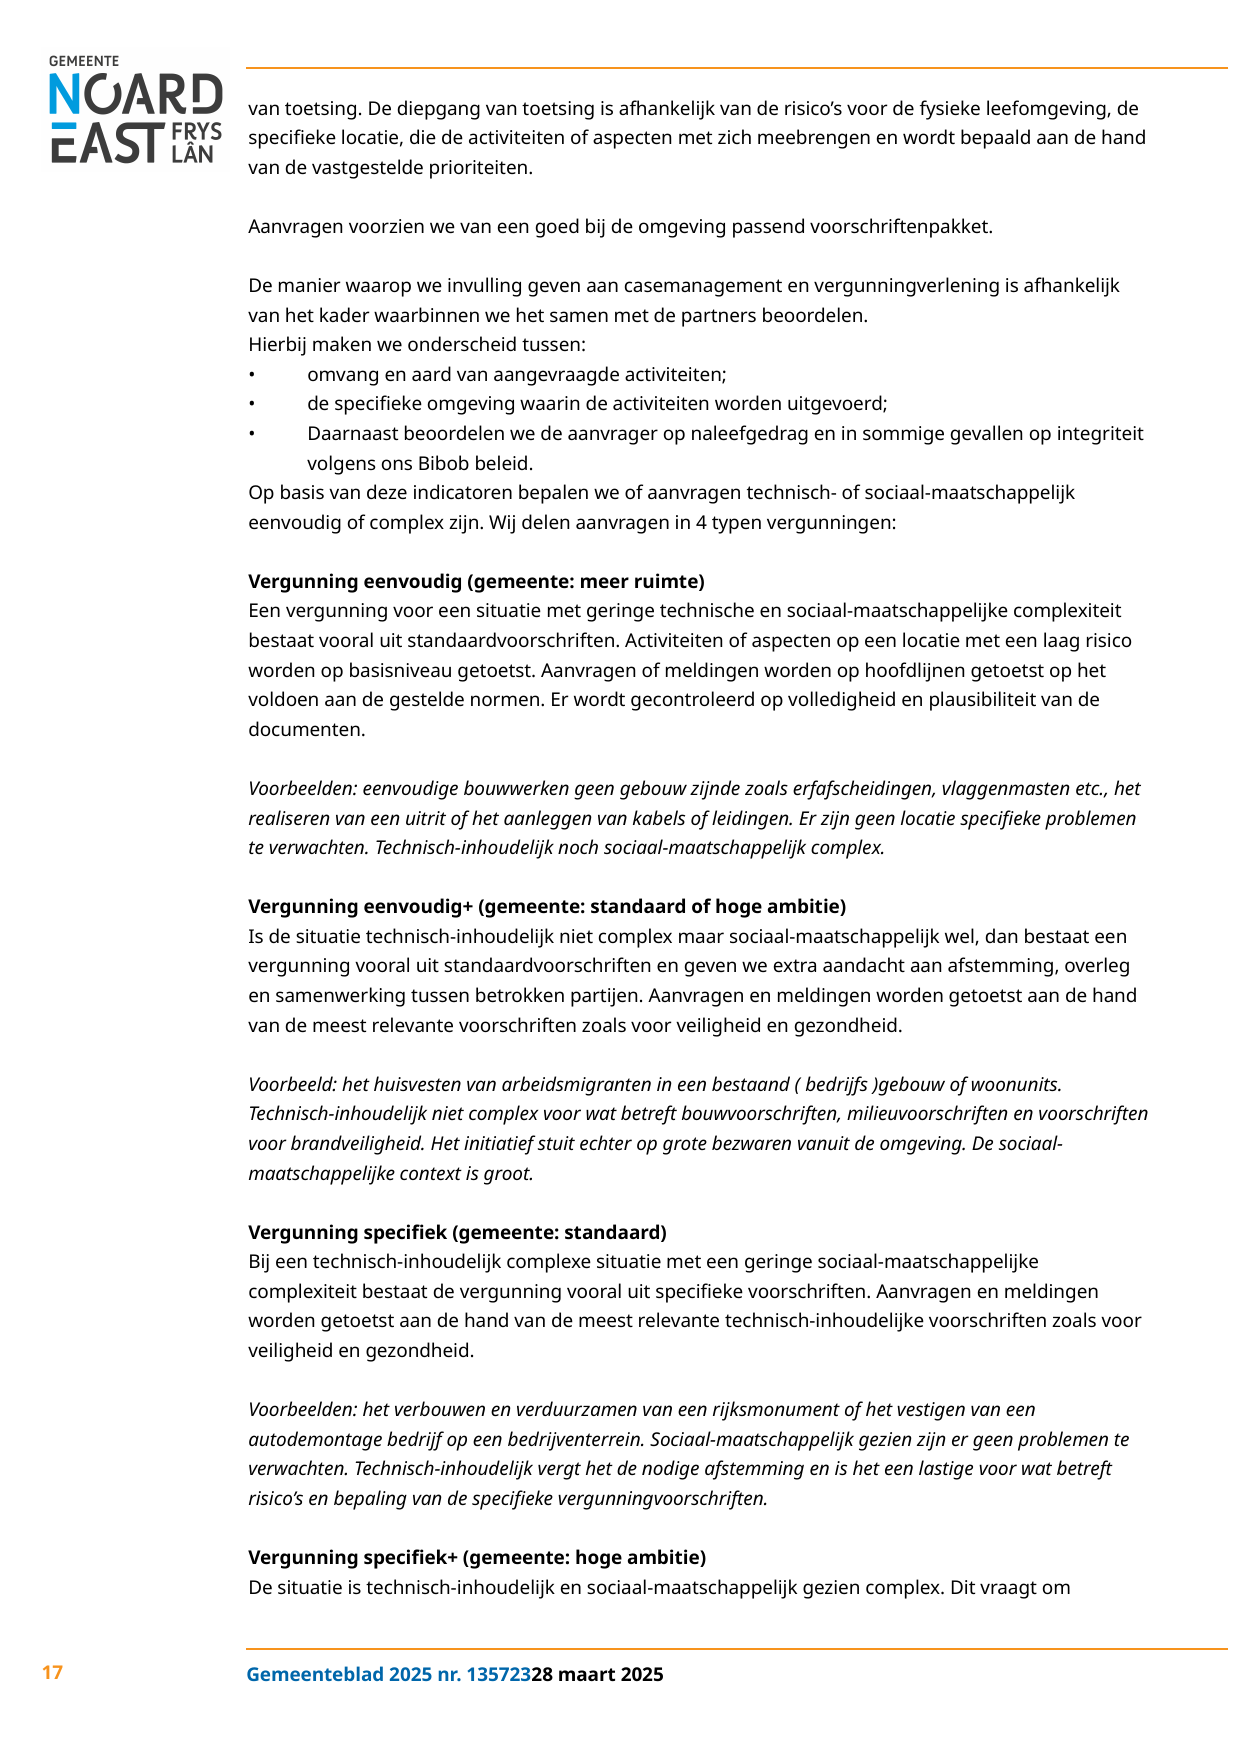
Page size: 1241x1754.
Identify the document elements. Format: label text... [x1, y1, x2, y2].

text Voorbeelden: eenvoudige bouwwerken geen gebouw zijnde zoals erfafscheidingen, vlaggenmasten etc., het realiseren van een uitrit of het aanleggen van kabels of leidingen. Er zijn geen locatie specifieke problemen te verwachten. Technisch-inhoudelijk noch sociaal-maatschappelijk complex. [248, 775, 1152, 860]
list Daarnaast beoordelen we de aanvrager op naleefgedrag en in sommige gevallen op integriteit volgens ons Bibob beleid. [248, 420, 1152, 476]
text Vergunning eenvoudig (gemeente: meer ruimte) [248, 568, 1152, 594]
text De situatie is technisch-inhoudelijk en sociaal-maatschappelijk gezien complex. Dit vraagt om [248, 1574, 1152, 1600]
list omvang en aard van aangevraagde activiteiten; [248, 361, 1152, 387]
text Vergunning specifiek+ (gemeente: hoge ambitie) [248, 1544, 1152, 1570]
picture [41, 47, 231, 172]
text Hierbij maken we onderscheid tussen: [248, 331, 1152, 357]
text Op basis van deze indicatoren bepalen we of aanvragen technisch- of sociaal-maatschappelijk eenvoudig of complex zijn. Wij delen aanvragen in 4 typen vergunningen: [248, 479, 1152, 535]
text Is de situatie technisch-inhoudelijk niet complex maar sociaal-maatschappelijk wel, dan bestaat een vergunning vooral uit standaardvoorschriften en geven we extra aandacht aan afstemming, overleg en samenwerking tussen betrokken partijen. Aanvragen en meldingen worden getoetst aan de hand van de meest relevante voorschriften zoals voor veiligheid en gezondheid. [248, 923, 1152, 1038]
text Vergunning specifiek (gemeente: standaard) [248, 1219, 1152, 1245]
text Voorbeeld: het huisvesten van arbeidsmigranten in een bestaand ( bedrijfs )gebouw of woonunits. Technisch-inhoudelijk niet complex voor wat betreft bouwvoorschriften, milieuvoorschriften en voorschriften voor brandveiligheid. Het initiatief stuit echter op grote bezwaren vanuit de omgeving. De sociaal-maatschappelijke context is groot. [248, 1071, 1152, 1186]
text van toetsing. De diepgang van toetsing is afhankelijk van de risico’s voor de fysieke leefomgeving, de specifieke locatie, die de activiteiten of aspecten met zich meebrengen en wordt bepaald aan de hand van de vastgestelde prioriteiten. [248, 95, 1152, 180]
list de specifieke omgeving waarin de activiteiten worden uitgevoerd; [248, 391, 1152, 416]
text Een vergunning voor een situatie met geringe technische en sociaal-maatschappelijke complexiteit bestaat vooral uit standaardvoorschriften. Activiteiten of aspecten op een locatie met een laag risico worden op basisniveau getoetst. Aanvragen of meldingen worden op hoofdlijnen getoetst op het voldoen aan de gestelde normen. Er wordt gecontroleerd op volledigheid en plausibiliteit van de documenten. [248, 598, 1152, 742]
text Vergunning eenvoudig+ (gemeente: standaard of hoge ambitie) [248, 893, 1152, 919]
text Bij een technisch-inhoudelijk complexe situatie met een geringe sociaal-maatschappelijke complexiteit bestaat de vergunning vooral uit specifieke voorschriften. Aanvragen en meldingen worden getoetst aan de hand van de meest relevante technisch-inhoudelijke voorschriften zoals voor veiligheid en gezondheid. [248, 1248, 1152, 1363]
text Aanvragen voorzien we van een goed bij de omgeving passend voorschriftenpakket. [248, 213, 1152, 239]
text De manier waarop we invulling geven aan casemanagement en vergunningverlening is afhankelijk van het kader waarbinnen we het samen met de partners beoordelen. [248, 272, 1152, 328]
text Voorbeelden: het verbouwen en verduurzamen van een rijksmonument of het vestigen van een autodemontage bedrijf op een bedrijventerrein. Sociaal-maatschappelijk gezien zijn er geen problemen te verwachten. Technisch-inhoudelijk vergt het de nodige afstemming en is het een lastige voor wat betreft risico’s en bepaling van de specifieke vergunningvoorschriften. [248, 1396, 1152, 1511]
